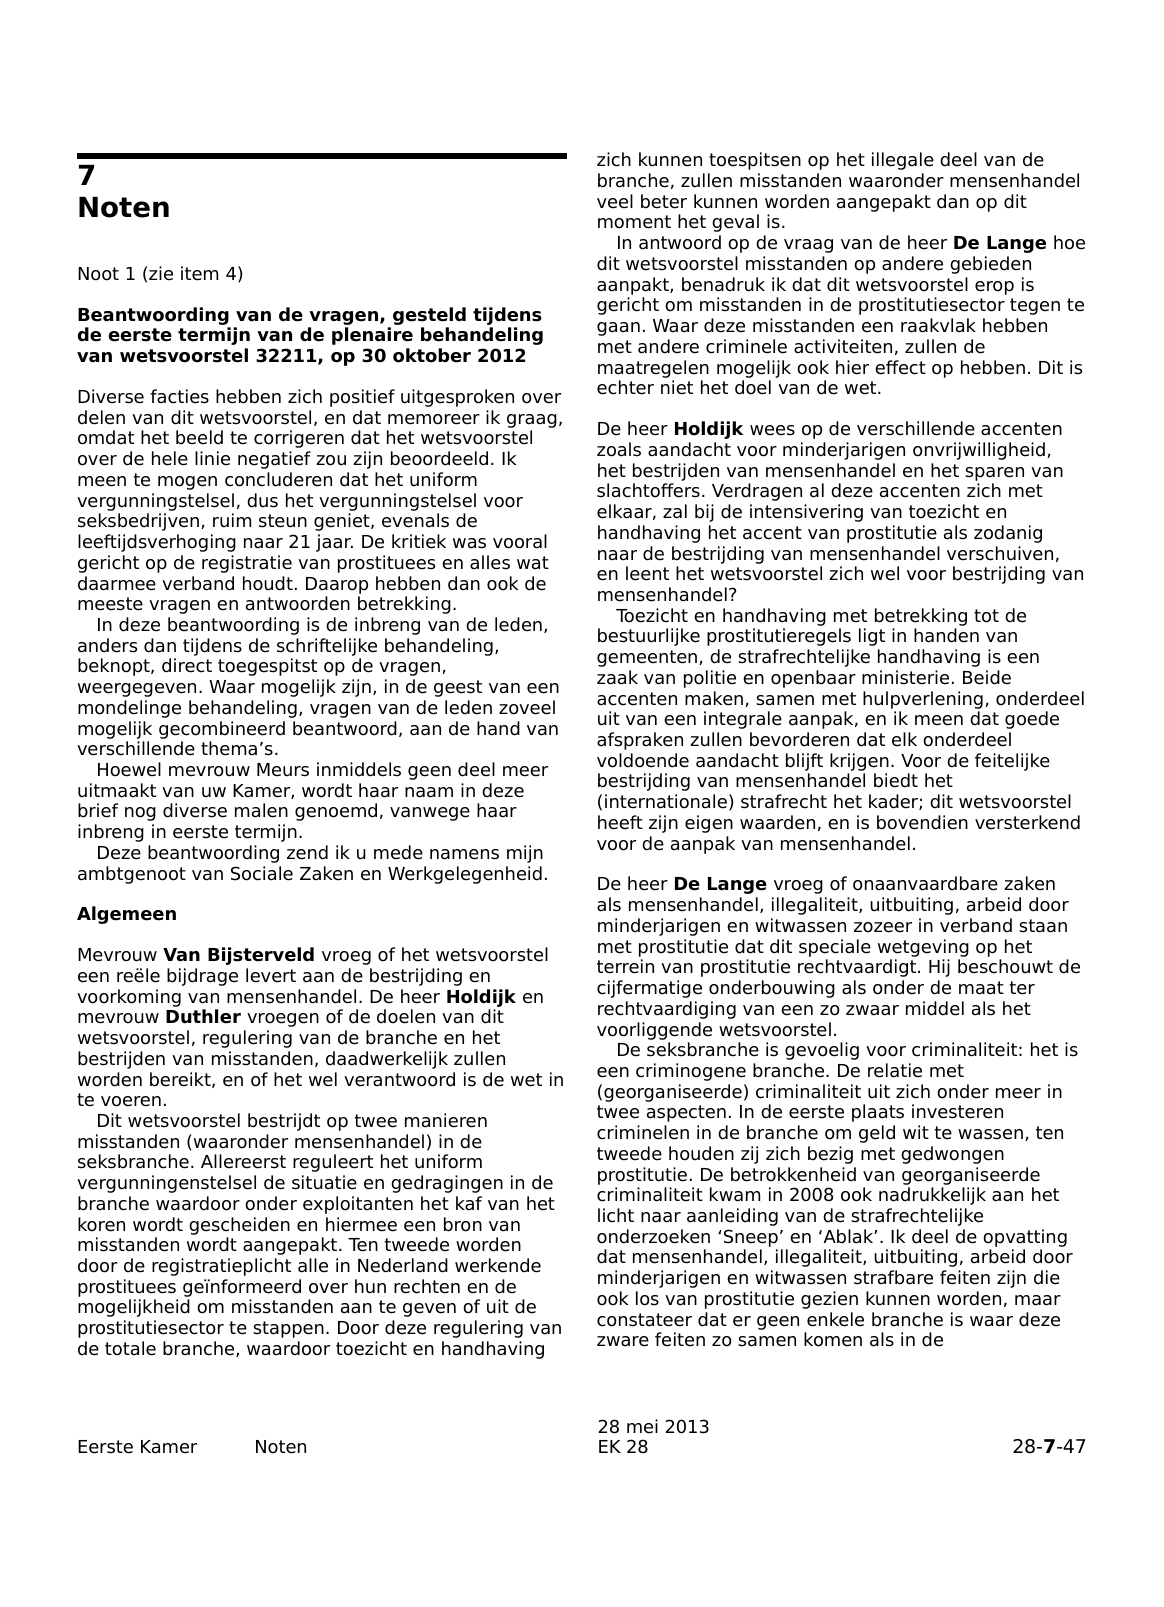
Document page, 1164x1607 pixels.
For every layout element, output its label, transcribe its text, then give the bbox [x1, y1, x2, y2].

text Deze beantwoording zend ik u mede namens mijn ambtgenoot van Sociale Zaken en Werkgelegenheid. [77, 843, 567, 884]
text Noot 1 (zie item 4) [77, 264, 567, 284]
text Algemeen [77, 904, 567, 925]
text In deze beantwoording is de inbreng van de leden, anders dan tijdens de schriftelijke behandeling, beknopt, direct toegespitst op de vragen, weergegeven. Waar mogelijk zijn, in de geest van een mondelinge behandeling, vragen van de leden zoveel mogelijk gecombineerd beantwoord, aan de hand van verschillende thema’s. [77, 615, 567, 760]
title 7 Noten [77, 159, 567, 224]
text De seksbranche is gevoelig voor criminaliteit: het is een criminogene branche. De relatie met (georganiseerde) criminaliteit uit zich onder meer in twee aspecten. In de eerste plaats investeren criminelen in de branche om geld wit te wassen, ten tweede houden zij zich bezig met gedwongen prostitutie. De betrokkenheid van georganiseerde criminaliteit kwam in 2008 ook nadrukkelijk aan het licht naar aanleiding van de strafrechtelijke onderzoeken ‘Sneep’ en ‘Ablak’. Ik deel de opvatting dat mensenhandel, illegaliteit, uitbuiting, arbeid door minderjarigen en witwassen strafbare feiten zijn die ook los van prostitutie gezien kunnen worden, maar constateer dat er geen enkele branche is waar deze zware feiten zo samen komen als in de [596, 1040, 1087, 1351]
text Diverse facties hebben zich positief uitgesproken over delen van dit wetsvoorstel, en dat memoreer ik graag, omdat het beeld te corrigeren dat het wetsvoorstel over de hele linie negatief zou zijn beoordeeld. Ik meen te mogen concluderen dat het uniform vergunningstelsel, dus het vergunningstelsel voor seksbedrijven, ruim steun geniet, evenals de leeftijdsverhoging naar 21 jaar. De kritiek was vooral gericht op de registratie van prostituees en alles wat daarmee verband houdt. Daarop hebben dan ook de meeste vragen en antwoorden betrekking. [77, 387, 567, 615]
text Toezicht en handhaving met betrekking tot de bestuurlijke prostitutieregels ligt in handen van gemeenten, de strafrechtelijke handhaving is een zaak van politie en openbaar ministerie. Beide accenten maken, samen met hulpverlening, onderdeel uit van een integrale aanpak, en ik meen dat goede afspraken zullen bevorderen dat elk onderdeel voldoende aandacht blijft krijgen. Voor de feitelijke bestrijding van mensenhandel biedt het (internationale) strafrecht het kader; dit wetsvoorstel heeft zijn eigen waarden, en is bovendien versterkend voor de aanpak van mensenhandel. [596, 606, 1087, 854]
text Dit wetsvoorstel bestrijdt op twee manieren misstanden (waaronder mensenhandel) in de seksbranche. Allereerst reguleert het uniform vergunningenstelsel de situatie en gedragingen in de branche waardoor onder exploitanten het kaf van het koren wordt gescheiden en hiermee een bron van misstanden wordt aangepakt. Ten tweede worden door de registratieplicht alle in Nederland werkende prostituees geïnformeerd over hun rechten en de mogelijkheid om misstanden aan te geven of uit de prostitutiesector te stappen. Door deze regulering van de totale branche, waardoor toezicht en handhaving [77, 1111, 567, 1359]
text De heer Holdijk wees op de verschillende accenten zoals aandacht voor minderjarigen onvrijwilligheid, het bestrijden van mensenhandel en het sparen van slachtoffers. Verdragen al deze accenten zich met elkaar, zal bij de intensivering van toezicht en handhaving het accent van prostitutie als zodanig naar de bestrijding van mensenhandel verschuiven, en leent het wetsvoorstel zich wel voor bestrijding van mensenhandel? [596, 419, 1087, 606]
text Mevrouw Van Bijsterveld vroeg of het wetsvoorstel een reële bijdrage levert aan de bestrijding en voorkoming van mensenhandel. De heer Holdijk en mevrouw Duthler vroegen of de doelen van dit wetsvoorstel, regulering van de branche en het bestrijden van misstanden, daadwerkelijk zullen worden bereikt, en of het wel verantwoord is de wet in te voeren. [77, 945, 567, 1111]
text De heer De Lange vroeg of onaanvaardbare zaken als mensenhandel, illegaliteit, uitbuiting, arbeid door minderjarigen en witwassen zozeer in verband staan met prostitutie dat dit speciale wetgeving op het terrein van prostitutie rechtvaardigt. Hij beschouwt de cijfermatige onderbouwing als onder de maat ter rechtvaardiging van een zo zwaar middel als het voorliggende wetsvoorstel. [596, 874, 1087, 1040]
text zich kunnen toespitsen op het illegale deel van de branche, zullen misstanden waaronder mensenhandel veel beter kunnen worden aangepakt dan op dit moment het geval is. [596, 150, 1087, 233]
text In antwoord op de vraag van de heer De Lange hoe dit wetsvoorstel misstanden op andere gebieden aanpakt, benadruk ik dat dit wetsvoorstel erop is gericht om misstanden in de prostitutiesector tegen te gaan. Waar deze misstanden een raakvlak hebben met andere criminele activiteiten, zullen de maatregelen mogelijk ook hier effect op hebben. Dit is echter niet het doel van de wet. [596, 233, 1087, 399]
text Beantwoording van de vragen, gesteld tijdens de eerste termijn van de plenaire behandeling van wetsvoorstel 32211, op 30 oktober 2012 [77, 304, 567, 367]
text Hoewel mevrouw Meurs inmiddels geen deel meer uitmaakt van uw Kamer, wordt haar naam in deze brief nog diverse malen genoemd, vanwege haar inbreng in eerste termijn. [77, 760, 567, 843]
